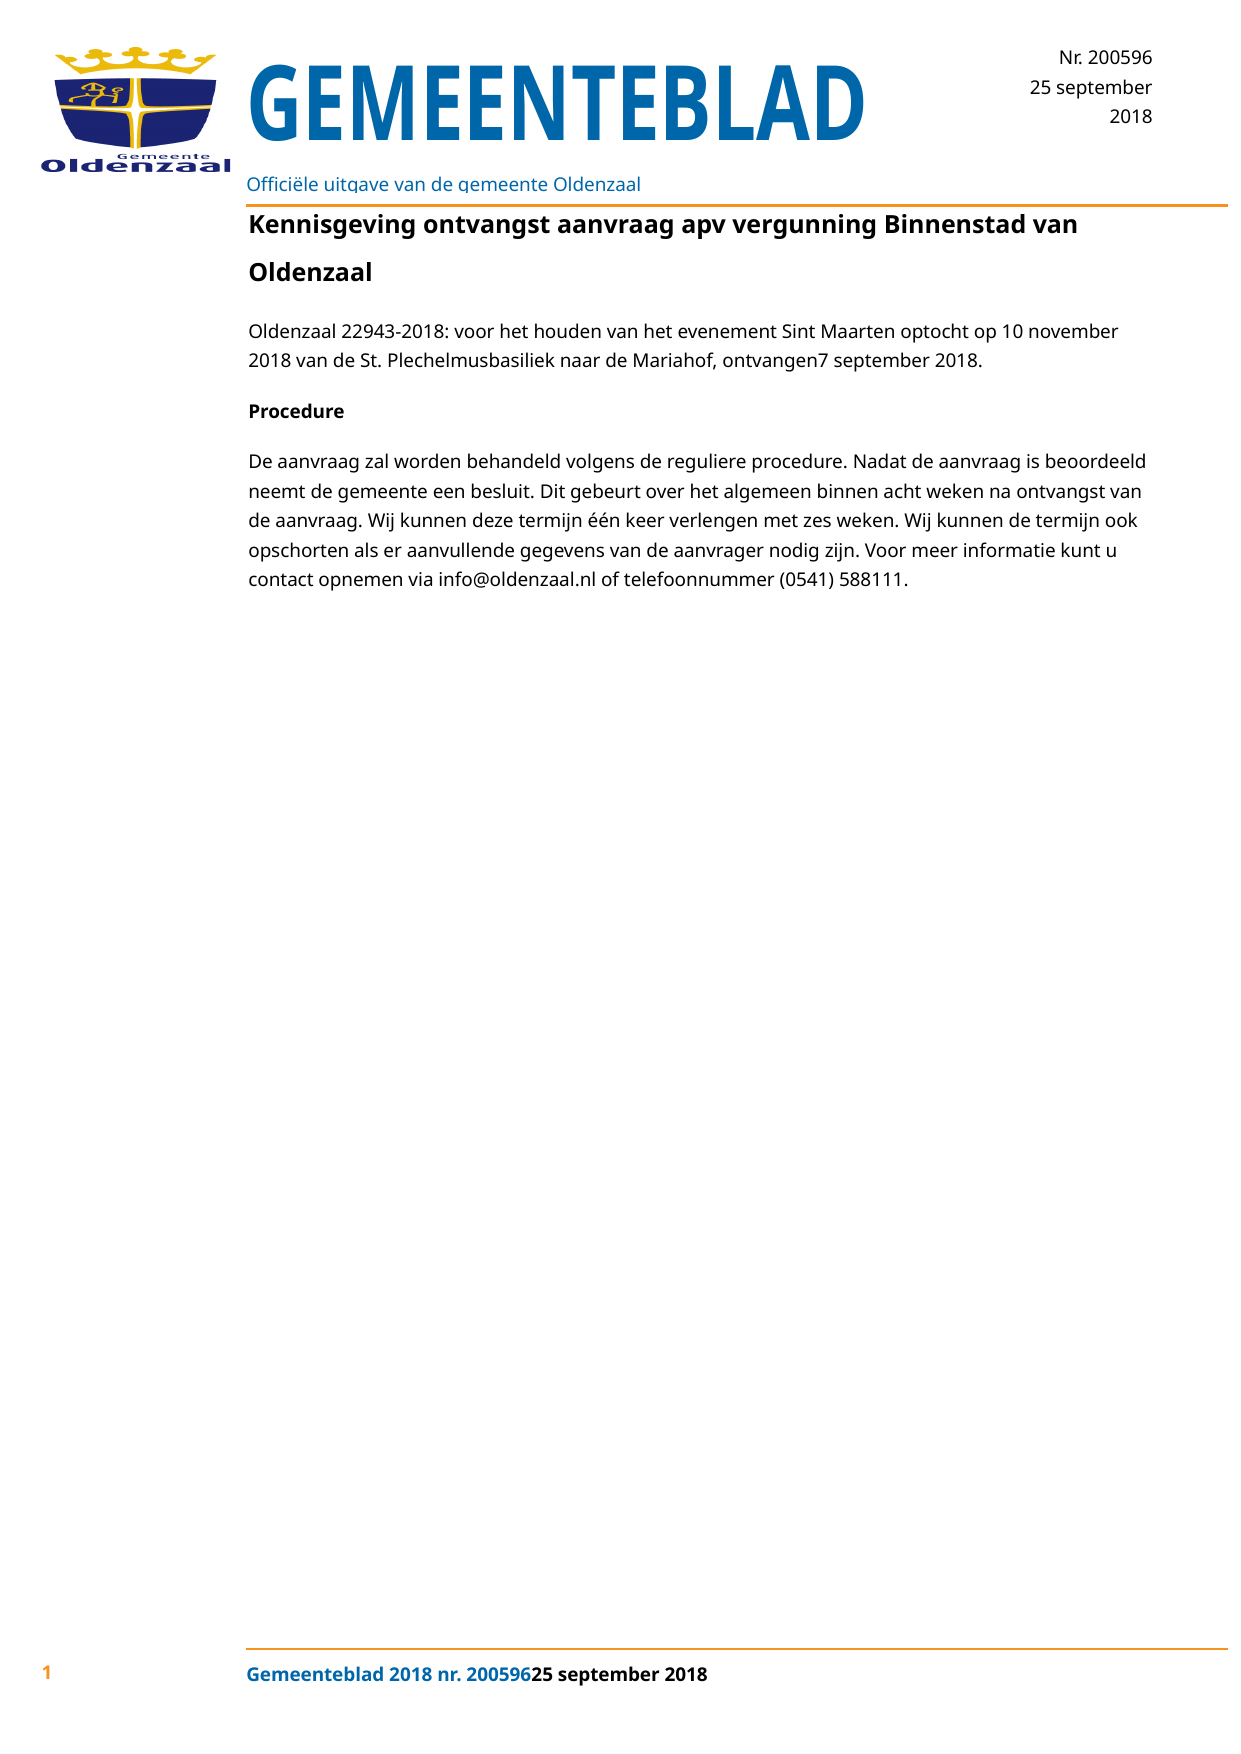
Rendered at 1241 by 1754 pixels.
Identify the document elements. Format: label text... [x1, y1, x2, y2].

text Kennisgeving ontvangst aanvraag apv vergunning Binnenstad van Oldenzaal [248, 207, 1152, 288]
picture [41, 47, 231, 172]
text Oldenzaal 22943-2018: voor het houden van het evenement Sint Maarten optocht op 10 november 2018 van de St. Plechelmusbasiliek naar de Mariahof, ontvangen7 september 2018. [248, 318, 1152, 373]
text Procedure [248, 398, 1152, 424]
text De aanvraag zal worden behandeld volgens de reguliere procedure. Nadat de aanvraag is beoordeeld neemt de gemeente een besluit. Dit gebeurt over het algemeen binnen acht weken na ontvangst van de aanvraag. Wij kunnen deze termijn één keer verlengen met zes weken. Wij kunnen de termijn ook opschorten als er aanvullende gegevens van de aanvrager nodig zijn. Voor meer informatie kunt u contact opnemen via info@oldenzaal.nl of telefoonnummer (0541) 588111. [248, 448, 1152, 592]
